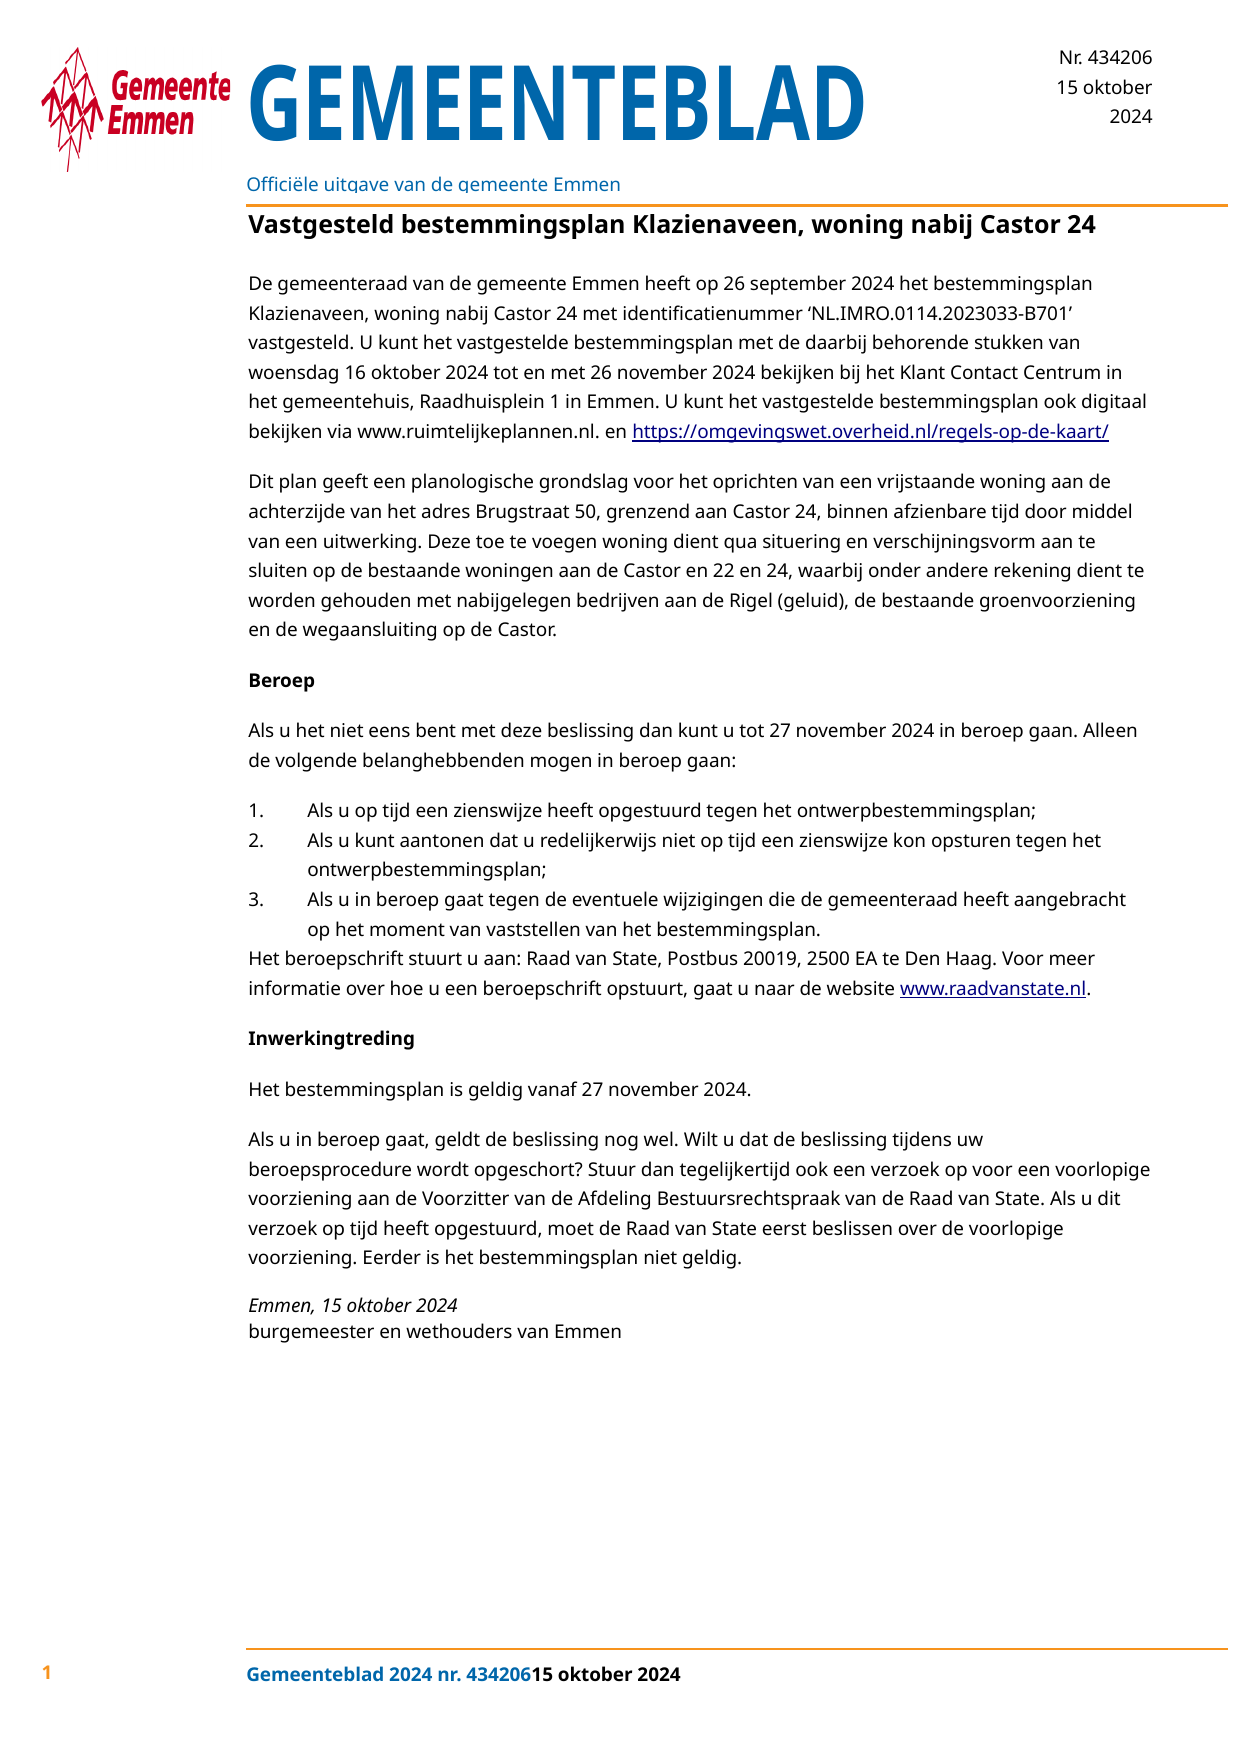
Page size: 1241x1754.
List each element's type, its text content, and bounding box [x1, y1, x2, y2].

picture [41, 47, 231, 172]
text Vastgesteld bestemmingsplan Klazienaveen, woning nabij Castor 24 [248, 207, 1152, 241]
text Het bestemmingsplan is geldig vanaf 27 november 2024. [248, 1076, 1152, 1101]
list Als u in beroep gaat tegen de eventuele wijzigingen die de gemeenteraad heeft aangebracht op het moment van vaststellen van het bestemmingsplan. [248, 886, 1152, 941]
text Als u in beroep gaat, geldt de beslissing nog wel. Wilt u dat de beslissing tijdens uw beroepsprocedure wordt opgeschort? Stuur dan tegelijkertijd ook een verzoek op voor een voorlopige voorziening aan de Voorzitter van de Afdeling Bestuursrechtspraak van de Raad van State. Als u dit verzoek op tijd heeft opgestuurd, moet de Raad van State eerst beslissen over de voorlopige voorziening. Eerder is het bestemmingsplan niet geldig. [248, 1126, 1152, 1270]
list Als u op tijd een zienswijze heeft opgestuurd tegen het ontwerpbestemmingsplan; [248, 797, 1152, 823]
text Beroep [248, 667, 1152, 693]
text Als u het niet eens bent met deze beslissing dan kunt u tot 27 november 2024 in beroep gaan. Alleen de volgende belanghebbenden mogen in beroep gaan: [248, 717, 1152, 773]
text Emmen, 15 oktober 2024 [248, 1292, 1152, 1318]
text Dit plan geeft een planologische grondslag voor het oprichten van een vrijstaande woning aan de achterzijde van het adres Brugstraat 50, grenzend aan Castor 24, binnen afzienbare tijd door middel van een uitwerking. Deze toe te voegen woning dient qua situering en verschijningsvorm aan te sluiten op de bestaande woningen aan de Castor en 22 en 24, waarbij onder andere rekening dient te worden gehouden met nabijgelegen bedrijven aan de Rigel (geluid), de bestaande groenvoorziening en de wegaansluiting op de Castor. [248, 469, 1152, 642]
text Inwerkingtreding [248, 1025, 1152, 1051]
text De gemeenteraad van de gemeente Emmen heeft op 26 september 2024 het bestemmingsplan Klazienaveen, woning nabij Castor 24 met identificatienummer ‘NL.IMRO.0114.2023033-B701’ vastgesteld. U kunt het vastgestelde bestemmingsplan met de daarbij behorende stukken van woensdag 16 oktober 2024 tot en met 26 november 2024 bekijken bij het Klant Contact Centrum in het gemeentehuis, Raadhuisplein 1 in Emmen. U kunt het vastgestelde bestemmingsplan ook digitaal bekijken via www.ruimtelijkeplannen.nl. en https://omgevingswet.overheid.nl/regels-op-de-kaart/ [248, 270, 1152, 444]
text Het beroepschrift stuurt u aan: Raad van State, Postbus 20019, 2500 EA te Den Haag. Voor meer informatie over hoe u een beroepschrift opstuurt, gaat u naar de website www.raadvanstate.nl. [248, 945, 1152, 1001]
text burgemeester en wethouders van Emmen [248, 1318, 1152, 1344]
list Als u kunt aantonen dat u redelijkerwijs niet op tijd een zienswijze kon opsturen tegen het ontwerpbestemmingsplan; [248, 827, 1152, 882]
